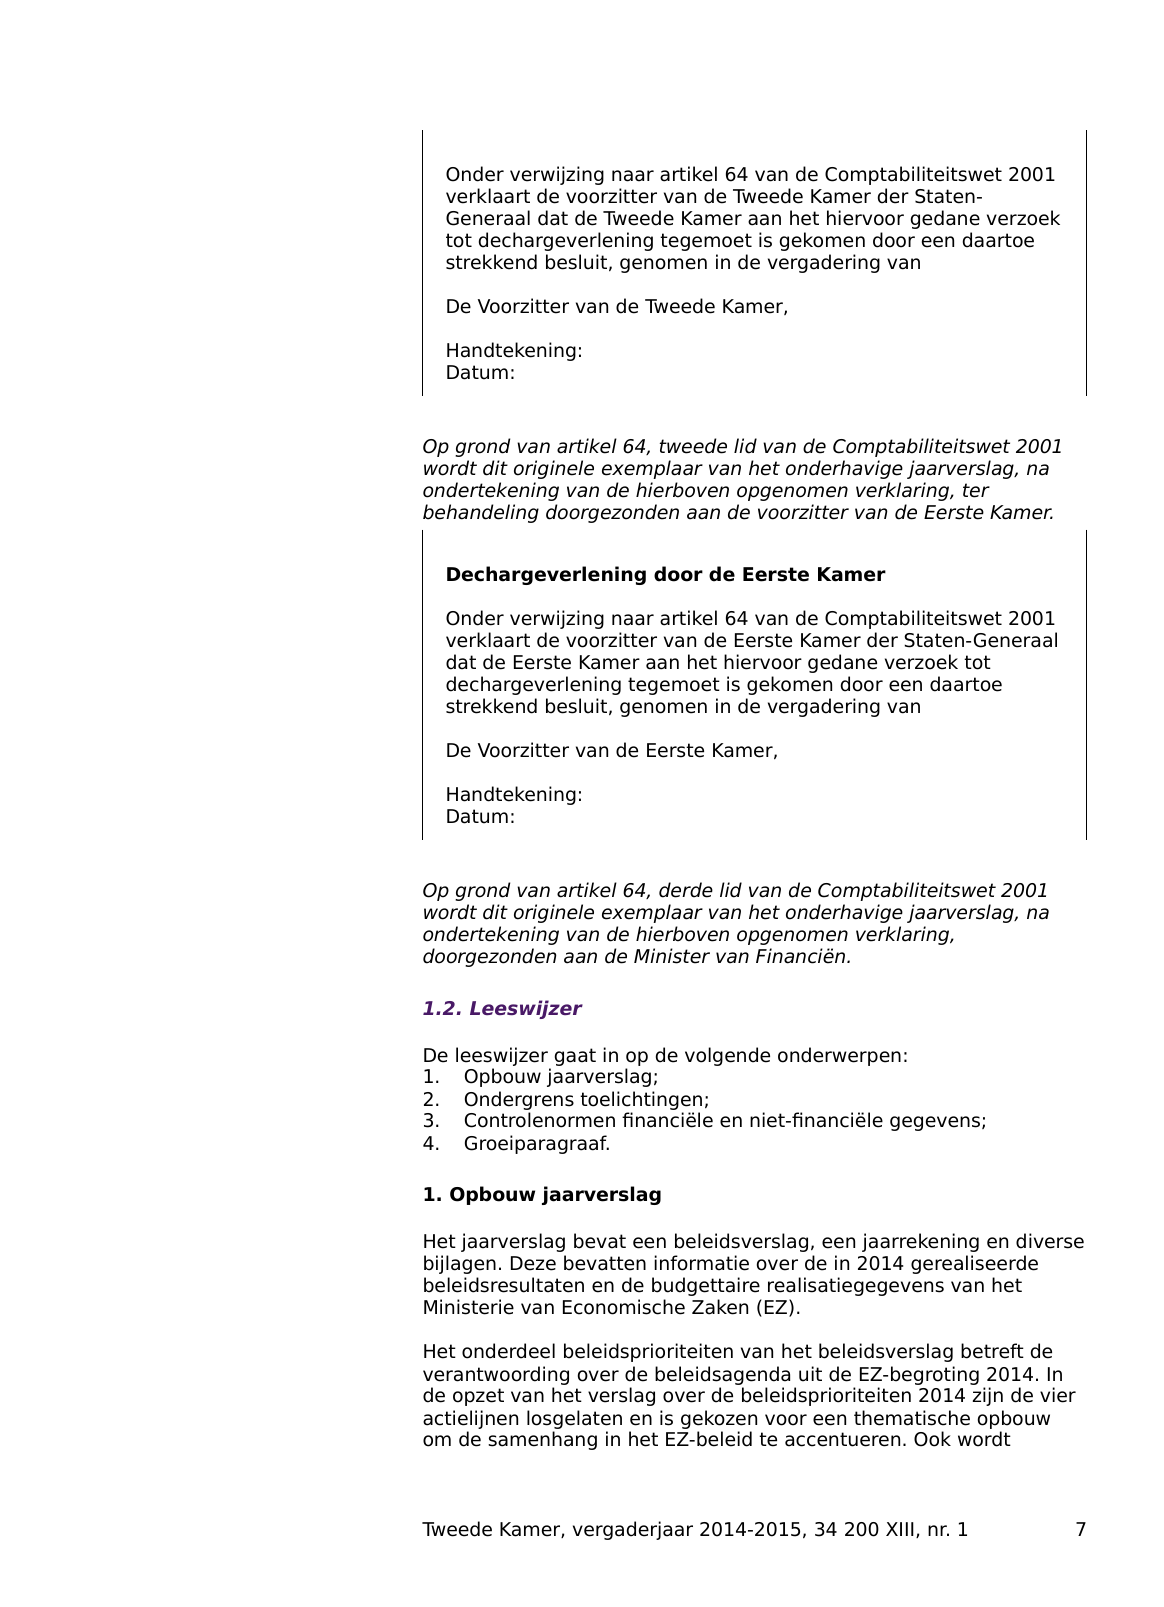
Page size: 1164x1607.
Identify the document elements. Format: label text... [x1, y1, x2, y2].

text 4. Groeiparagraaf. [422, 1132, 1087, 1154]
table_header Dechargeverlening door de Eerste Kamer Onder verwijzing naar artikel 64 van de Comptabiliteitswet 2001 verklaart de voorzitter van de Eerste Kamer der Staten-Generaal dat de Eerste Kamer aan het hiervoor gedane verzoek tot dechargeverlening tegemoet is gekomen door een daartoe strekkend besluit, genomen in de vergadering van De Voorzitter van de Eerste Kamer, Handtekening: Datum: [423, 530, 1086, 840]
text Op grond van artikel 64, tweede lid van de Comptabiliteitswet 2001 wordt dit originele exemplaar van het onderhavige jaarverslag, na ondertekening van de hierboven opgenomen verklaring, ter behandeling doorgezonden aan de voorzitter van de Eerste Kamer. [422, 436, 1087, 524]
table_header Onder verwijzing naar artikel 64 van de Comptabiliteitswet 2001 verklaart de voorzitter van de Tweede Kamer der Staten-Generaal dat de Tweede Kamer aan het hiervoor gedane verzoek tot dechargeverlening tegemoet is gekomen door een daartoe strekkend besluit, genomen in de vergadering van De Voorzitter van de Tweede Kamer, Handtekening: Datum: [423, 130, 1086, 396]
text Het onderdeel beleidsprioriteiten van het beleidsverslag betreft de verantwoording over de beleidsagenda uit de EZ-begroting 2014. In de opzet van het verslag over de beleidsprioriteiten 2014 zijn de vier actielijnen losgelaten en is gekozen voor een thematische opbouw om de samenhang in het EZ-beleid te accentueren. Ook wordt [422, 1341, 1087, 1451]
text 1. Opbouw jaarverslag; [422, 1066, 1087, 1088]
subtitle 1.2. Leeswijzer [422, 997, 1087, 1019]
subtitle 1. Opbouw jaarverslag [422, 1184, 1087, 1206]
text Op grond van artikel 64, derde lid van de Comptabiliteitswet 2001 wordt dit originele exemplaar van het onderhavige jaarverslag, na ondertekening van de hierboven opgenomen verklaring, doorgezonden aan de Minister van Financiën. [422, 879, 1087, 967]
text 2. Ondergrens toelichtingen; [422, 1088, 1087, 1110]
text 3. Controlenormen financiële en niet-financiële gegevens; [422, 1110, 1087, 1132]
text De leeswijzer gaat in op de volgende onderwerpen: [422, 1044, 1087, 1066]
text Het jaarverslag bevat een beleidsverslag, een jaarrekening en diverse bijlagen. Deze bevatten informatie over de in 2014 gerealiseerde beleidsresultaten en de budgettaire realisatiegegevens van het Ministerie van Economische Zaken (EZ). [422, 1231, 1087, 1319]
